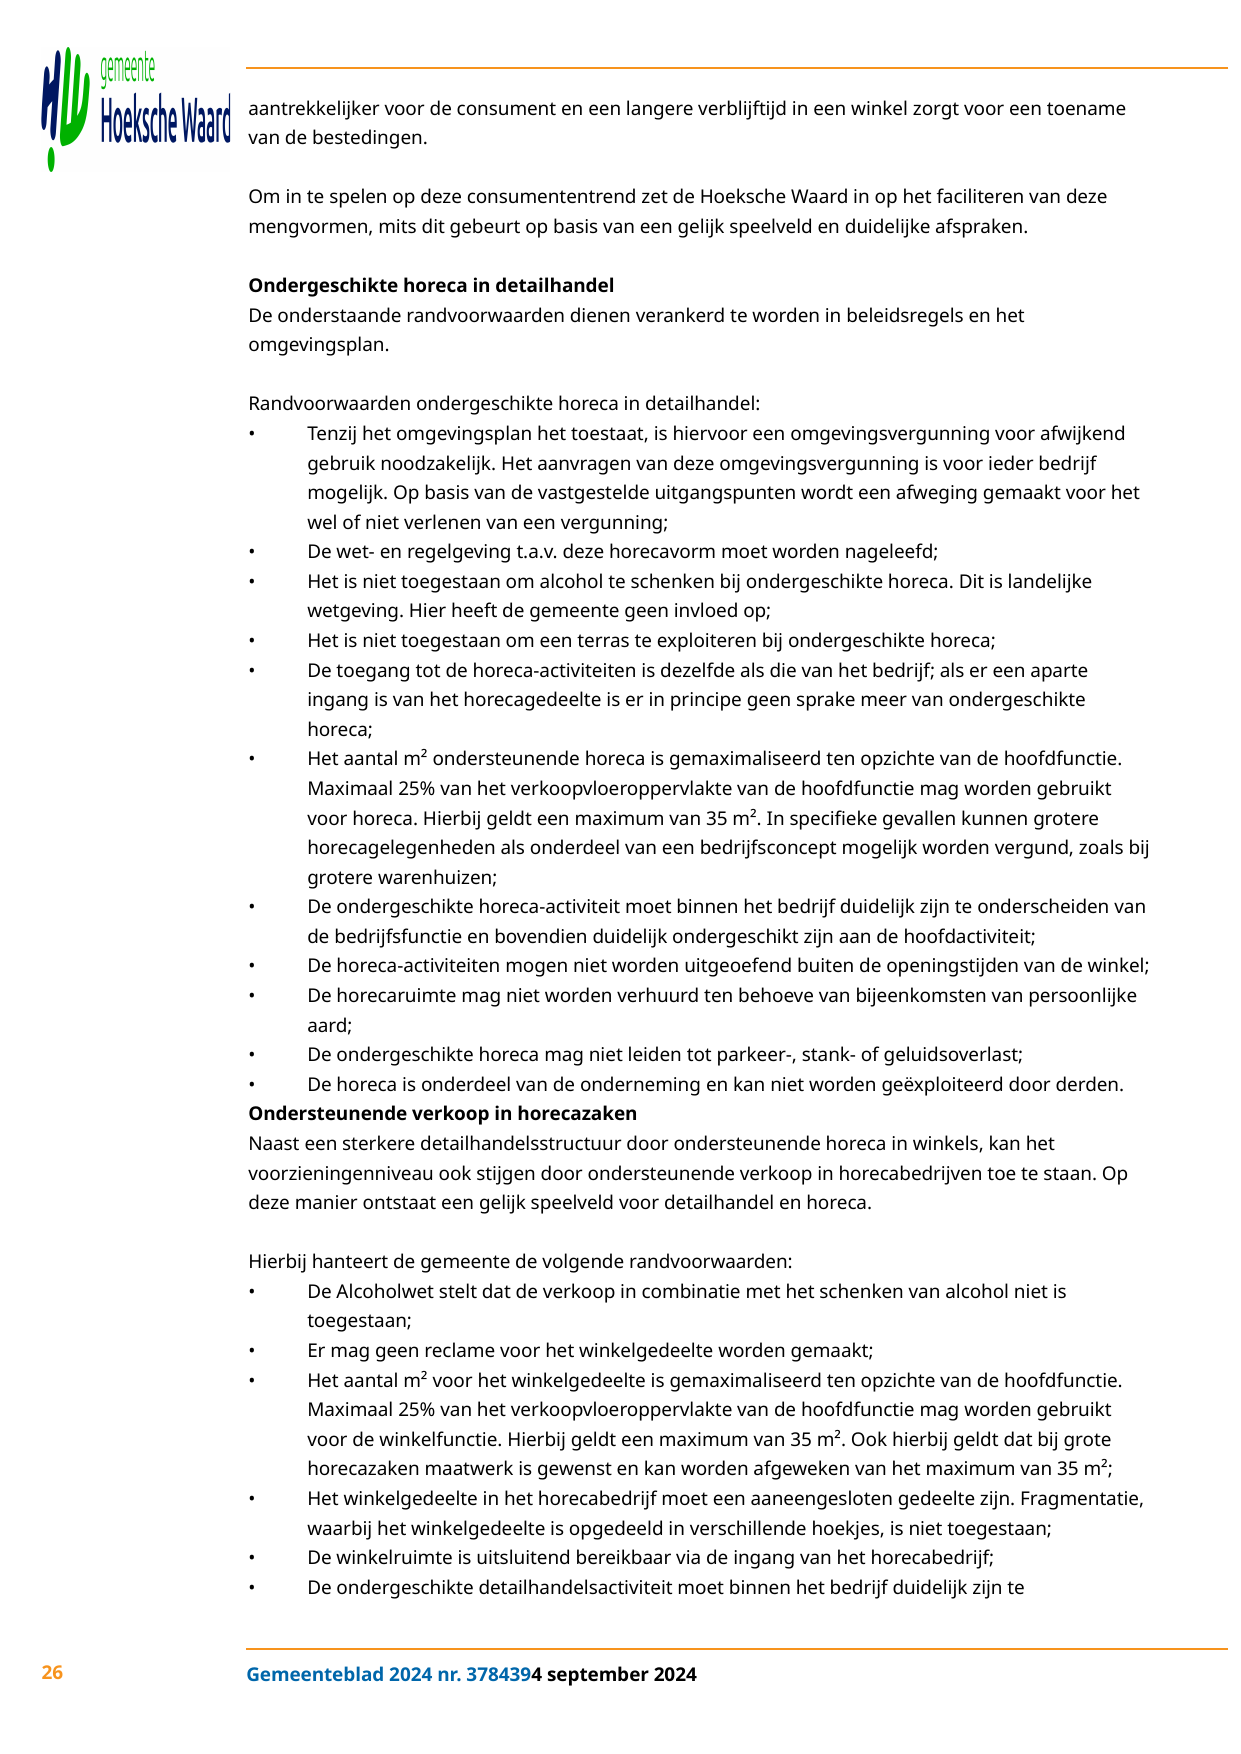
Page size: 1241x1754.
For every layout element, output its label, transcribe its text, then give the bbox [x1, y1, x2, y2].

list De horeca is onderdeel van de onderneming en kan niet worden geëxploiteerd door derden. [248, 1071, 1152, 1097]
text Hierbij hanteert de gemeente de volgende randvoorwaarden: [248, 1248, 1152, 1274]
list Het is niet toegestaan om een terras te exploiteren bij ondergeschikte horeca; [248, 627, 1152, 653]
list Het is niet toegestaan om alcohol te schenken bij ondergeschikte horeca. Dit is landelijke wetgeving. Hier heeft de gemeente geen invloed op; [248, 568, 1152, 623]
list Het winkelgedeelte in het horecabedrijf moet een aaneengesloten gedeelte zijn. Fragmentatie, waarbij het winkelgedeelte is opgedeeld in verschillende hoekjes, is niet toegestaan; [248, 1485, 1152, 1541]
text Om in te spelen op deze consumententrend zet de Hoeksche Waard in op het faciliteren van deze mengvormen, mits dit gebeurt op basis van een gelijk speelveld en duidelijke afspraken. [248, 183, 1152, 239]
list De ondergeschikte detailhandelsactiviteit moet binnen het bedrijf duidelijk zijn te [248, 1574, 1152, 1600]
list De Alcoholwet stelt dat de verkoop in combinatie met het schenken van alcohol niet is toegestaan; [248, 1278, 1152, 1333]
list Het aantal m² voor het winkelgedeelte is gemaximaliseerd ten opzichte van de hoofdfunctie. Maximaal 25% van het verkoopvloeroppervlakte van de hoofdfunctie mag worden gebruikt voor de winkelfunctie. Hierbij geldt een maximum van 35 m². Ook hierbij geldt dat bij grote horecazaken maatwerk is gewenst en kan worden afgeweken van het maximum van 35 m²; [248, 1367, 1152, 1481]
text aantrekkelijker voor de consument en een langere verblijftijd in een winkel zorgt voor een toename van de bestedingen. [248, 95, 1152, 150]
list De ondergeschikte horeca mag niet leiden tot parkeer-, stank- of geluidsoverlast; [248, 1041, 1152, 1067]
list De horeca-activiteiten mogen niet worden uitgeoefend buiten de openingstijden van de winkel; [248, 953, 1152, 978]
text De onderstaande randvoorwaarden dienen verankerd te worden in beleidsregels en het omgevingsplan. [248, 302, 1152, 357]
text Ondergeschikte horeca in detailhandel [248, 272, 1152, 298]
text Randvoorwaarden ondergeschikte horeca in detailhandel: [248, 391, 1152, 416]
list De ondergeschikte horeca-activiteit moet binnen het bedrijf duidelijk zijn te onderscheiden van de bedrijfsfunctie en bovendien duidelijk ondergeschikt zijn aan de hoofdactiviteit; [248, 893, 1152, 949]
list Het aantal m² ondersteunende horeca is gemaximaliseerd ten opzichte van de hoofdfunctie. Maximaal 25% van het verkoopvloeroppervlakte van de hoofdfunctie mag worden gebruikt voor horeca. Hierbij geldt een maximum van 35 m². In specifieke gevallen kunnen grotere horecagelegenheden als onderdeel van een bedrijfsconcept mogelijk worden vergund, zoals bij grotere warenhuizen; [248, 746, 1152, 890]
list De winkelruimte is uitsluitend bereikbaar via de ingang van het horecabedrijf; [248, 1544, 1152, 1570]
text Ondersteunende verkoop in horecazaken [248, 1101, 1152, 1126]
picture [41, 47, 231, 172]
list Tenzij het omgevingsplan het toestaat, is hiervoor een omgevingsvergunning voor afwijkend gebruik noodzakelijk. Het aanvragen van deze omgevingsvergunning is voor ieder bedrijf mogelijk. Op basis van de vastgestelde uitgangspunten wordt een afweging gemaakt voor het wel of niet verlenen van een vergunning; [248, 420, 1152, 535]
list De horecaruimte mag niet worden verhuurd ten behoeve van bijeenkomsten van persoonlijke aard; [248, 982, 1152, 1038]
text Naast een sterkere detailhandelsstructuur door ondersteunende horeca in winkels, kan het voorzieningenniveau ook stijgen door ondersteunende verkoop in horecabedrijven toe te staan. Op deze manier ontstaat een gelijk speelveld voor detailhandel en horeca. [248, 1130, 1152, 1215]
list Er mag geen reclame voor het winkelgedeelte worden gemaakt; [248, 1337, 1152, 1363]
list De toegang tot de horeca-activiteiten is dezelfde als die van het bedrijf; als er een aparte ingang is van het horecagedeelte is er in principe geen sprake meer van ondergeschikte horeca; [248, 657, 1152, 742]
list De wet- en regelgeving t.a.v. deze horecavorm moet worden nageleefd; [248, 538, 1152, 564]
